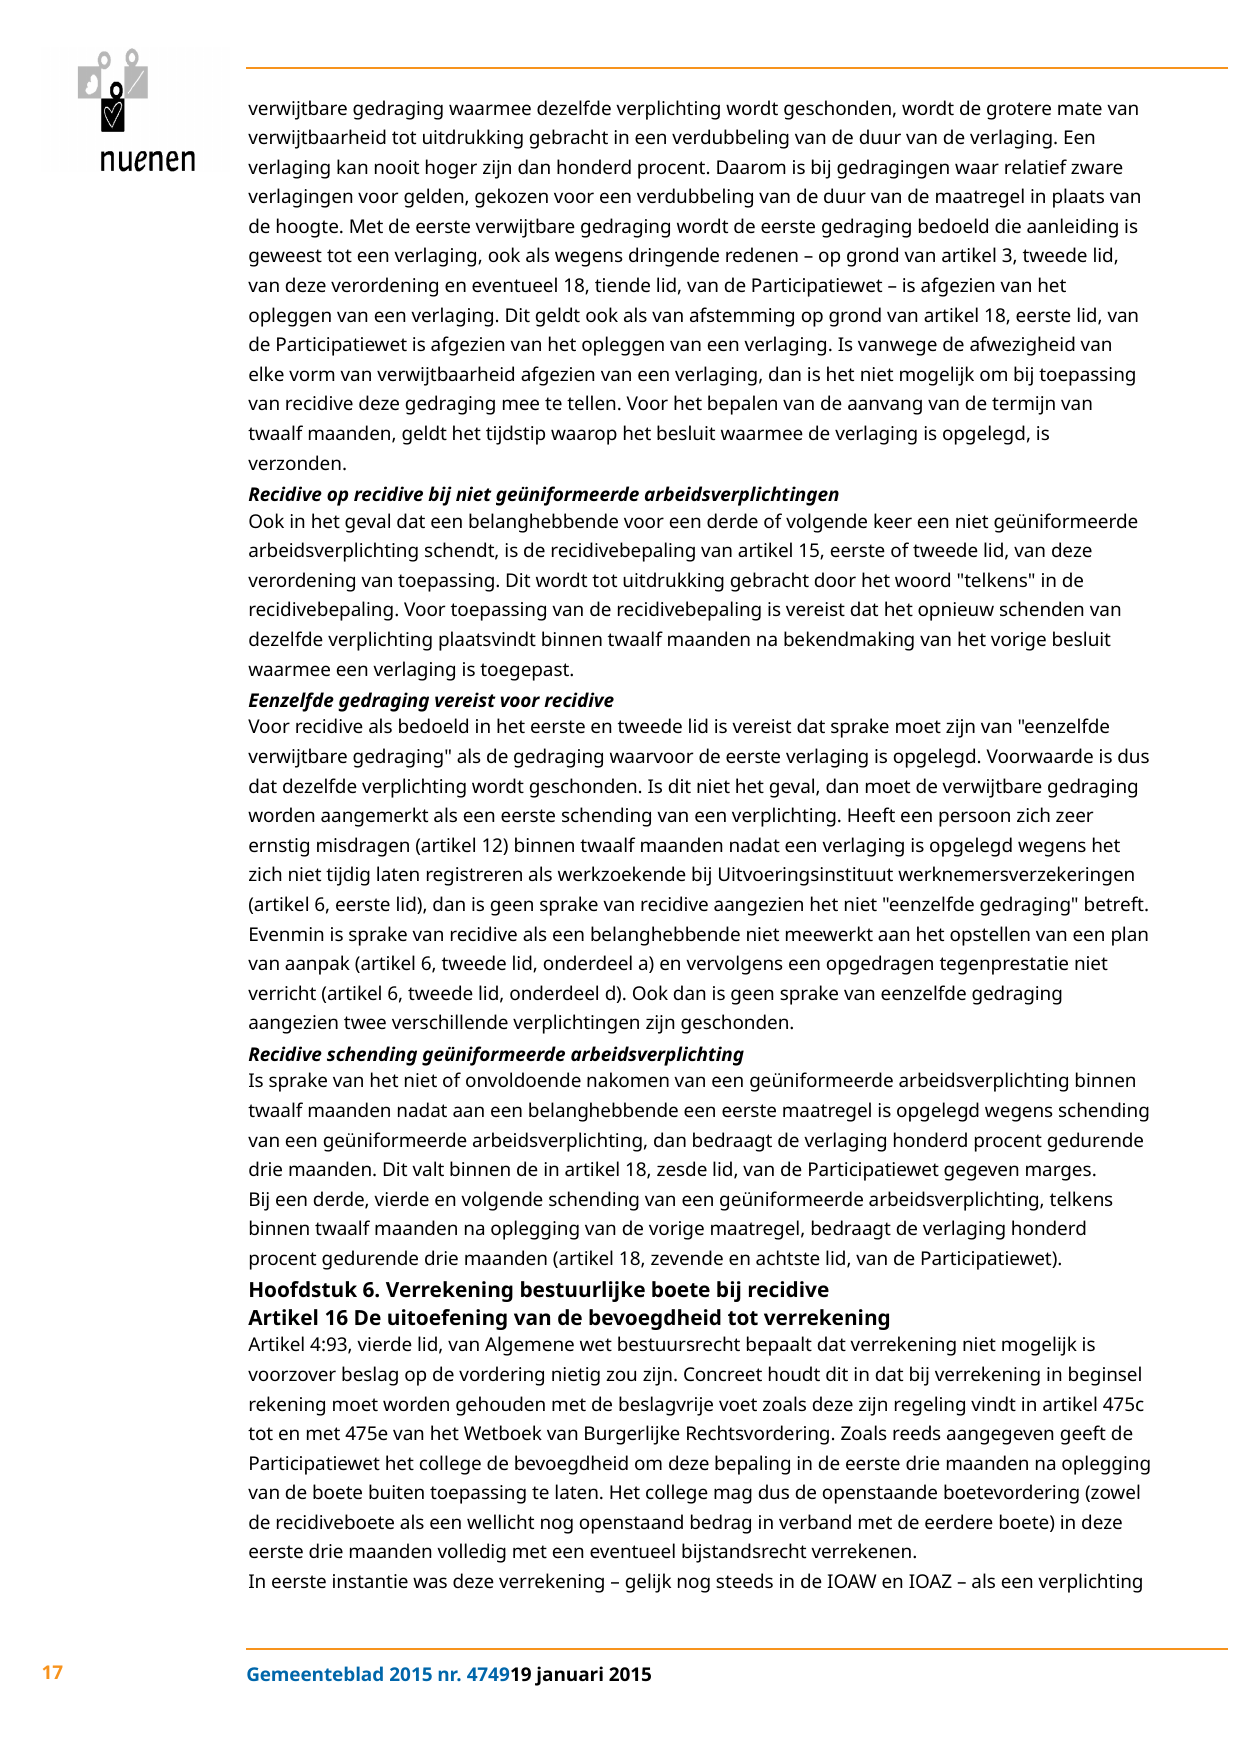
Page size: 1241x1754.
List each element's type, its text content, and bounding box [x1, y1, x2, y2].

text Bij een derde, vierde en volgende schending van een geüniformeerde arbeidsverplichting, telkens binnen twaalf maanden na oplegging van de vorige maatregel, bedraagt de verlaging honderd procent gedurende drie maanden (artikel 18, zevende en achtste lid, van de Participatiewet). [248, 1186, 1152, 1271]
text Ook in het geval dat een belanghebbende voor een derde of volgende keer een niet geüniformeerde arbeidsverplichting schendt, is de recidivebepaling van artikel 15, eerste of tweede lid, van deze verordening van toepassing. Dit wordt tot uitdrukking gebracht door het woord "telkens" in de recidivebepaling. Voor toepassing van de recidivebepaling is vereist dat het opnieuw schenden van dezelfde verplichting plaatsvindt binnen twaalf maanden na bekendmaking van het vorige besluit waarmee een verlaging is toegepast. [248, 508, 1152, 681]
text Is sprake van het niet of onvoldoende nakomen van een geüniformeerde arbeidsverplichting binnen twaalf maanden nadat aan een belanghebbende een eerste maatregel is opgelegd wegens schending van een geüniformeerde arbeidsverplichting, dan bedraagt de verlaging honderd procent gedurende drie maanden. Dit valt binnen de in artikel 18, zesde lid, van de Participatiewet gegeven marges. [248, 1068, 1152, 1182]
text Voor recidive als bedoeld in het eerste en tweede lid is vereist dat sprake moet zijn van "eenzelfde verwijtbare gedraging" als de gedraging waarvoor de eerste verlaging is opgelegd. Voorwaarde is dus dat dezelfde verplichting wordt geschonden. Is dit niet het geval, dan moet de verwijtbare gedraging worden aangemerkt als een eerste schending van een verplichting. Heeft een persoon zich zeer ernstig misdragen (artikel 12) binnen twaalf maanden nadat een verlaging is opgelegd wegens het zich niet tijdig laten registreren als werkzoekende bij Uitvoeringsinstituut werknemersverzekeringen (artikel 6, eerste lid), dan is geen sprake van recidive aangezien het niet "eenzelfde gedraging" betreft. Evenmin is sprake van recidive als een belanghebbende niet meewerkt aan het opstellen van een plan van aanpak (artikel 6, tweede lid, onderdeel a) en vervolgens een opgedragen tegenprestatie niet verricht (artikel 6, tweede lid, onderdeel d). Ook dan is geen sprake van eenzelfde gedraging aangezien twee verschillende verplichtingen zijn geschonden. [248, 714, 1152, 1035]
text Recidive schending geüniformeerde arbeidsverplichting [248, 1039, 1152, 1068]
text Recidive op recidive bij niet geüniformeerde arbeidsverplichtingen [248, 479, 1152, 508]
text verwijtbare gedraging waarmee dezelfde verplichting wordt geschonden, wordt de grotere mate van verwijtbaarheid tot uitdrukking gebracht in een verdubbeling van de duur van de verlaging. Een verlaging kan nooit hoger zijn dan honderd procent. Daarom is bij gedragingen waar relatief zware verlagingen voor gelden, gekozen voor een verdubbeling van de duur van de maatregel in plaats van de hoogte. Met de eerste verwijtbare gedraging wordt de eerste gedraging bedoeld die aanleiding is geweest tot een verlaging, ook als wegens dringende redenen – op grond van artikel 3, tweede lid, van deze verordening en eventueel 18, tiende lid, van de Participatiewet – is afgezien van het opleggen van een verlaging. Dit geldt ook als van afstemming op grond van artikel 18, eerste lid, van de Participatiewet is afgezien van het opleggen van een verlaging. Is vanwege de afwezigheid van elke vorm van verwijtbaarheid afgezien van een verlaging, dan is het niet mogelijk om bij toepassing van recidive deze gedraging mee te tellen. Voor het bepalen van de aanvang van de termijn van twaalf maanden, geldt het tijdstip waarop het besluit waarmee de verlaging is opgelegd, is verzonden. [248, 95, 1152, 476]
text Artikel 4:93, vierde lid, van Algemene wet bestuursrecht bepaalt dat verrekening niet mogelijk is voorzover beslag op de vordering nietig zou zijn. Concreet houdt dit in dat bij verrekening in beginsel rekening moet worden gehouden met de beslagvrije voet zoals deze zijn regeling vindt in artikel 475c tot en met 475e van het Wetboek van Burgerlijke Rechtsvordering. Zoals reeds aangegeven geeft de Participatiewet het college de bevoegdheid om deze bepaling in de eerste drie maanden na oplegging van de boete buiten toepassing te laten. Het college mag dus de openstaande boetevordering (zowel de recidiveboete als een wellicht nog openstaand bedrag in verband met de eerdere boete) in deze eerste drie maanden volledig met een eventueel bijstandsrecht verrekenen. [248, 1332, 1152, 1564]
text In eerste instantie was deze verrekening – gelijk nog steeds in de IOAW en IOAZ – als een verplichting [248, 1568, 1152, 1594]
text Eenzelfde gedraging vereist voor recidive [248, 685, 1152, 714]
text Hoofdstuk 6. Verrekening bestuurlijke boete bij recidive [248, 1275, 1152, 1303]
picture [41, 47, 231, 172]
text Artikel 16 De uitoefening van de bevoegdheid tot verrekening [248, 1303, 1152, 1332]
